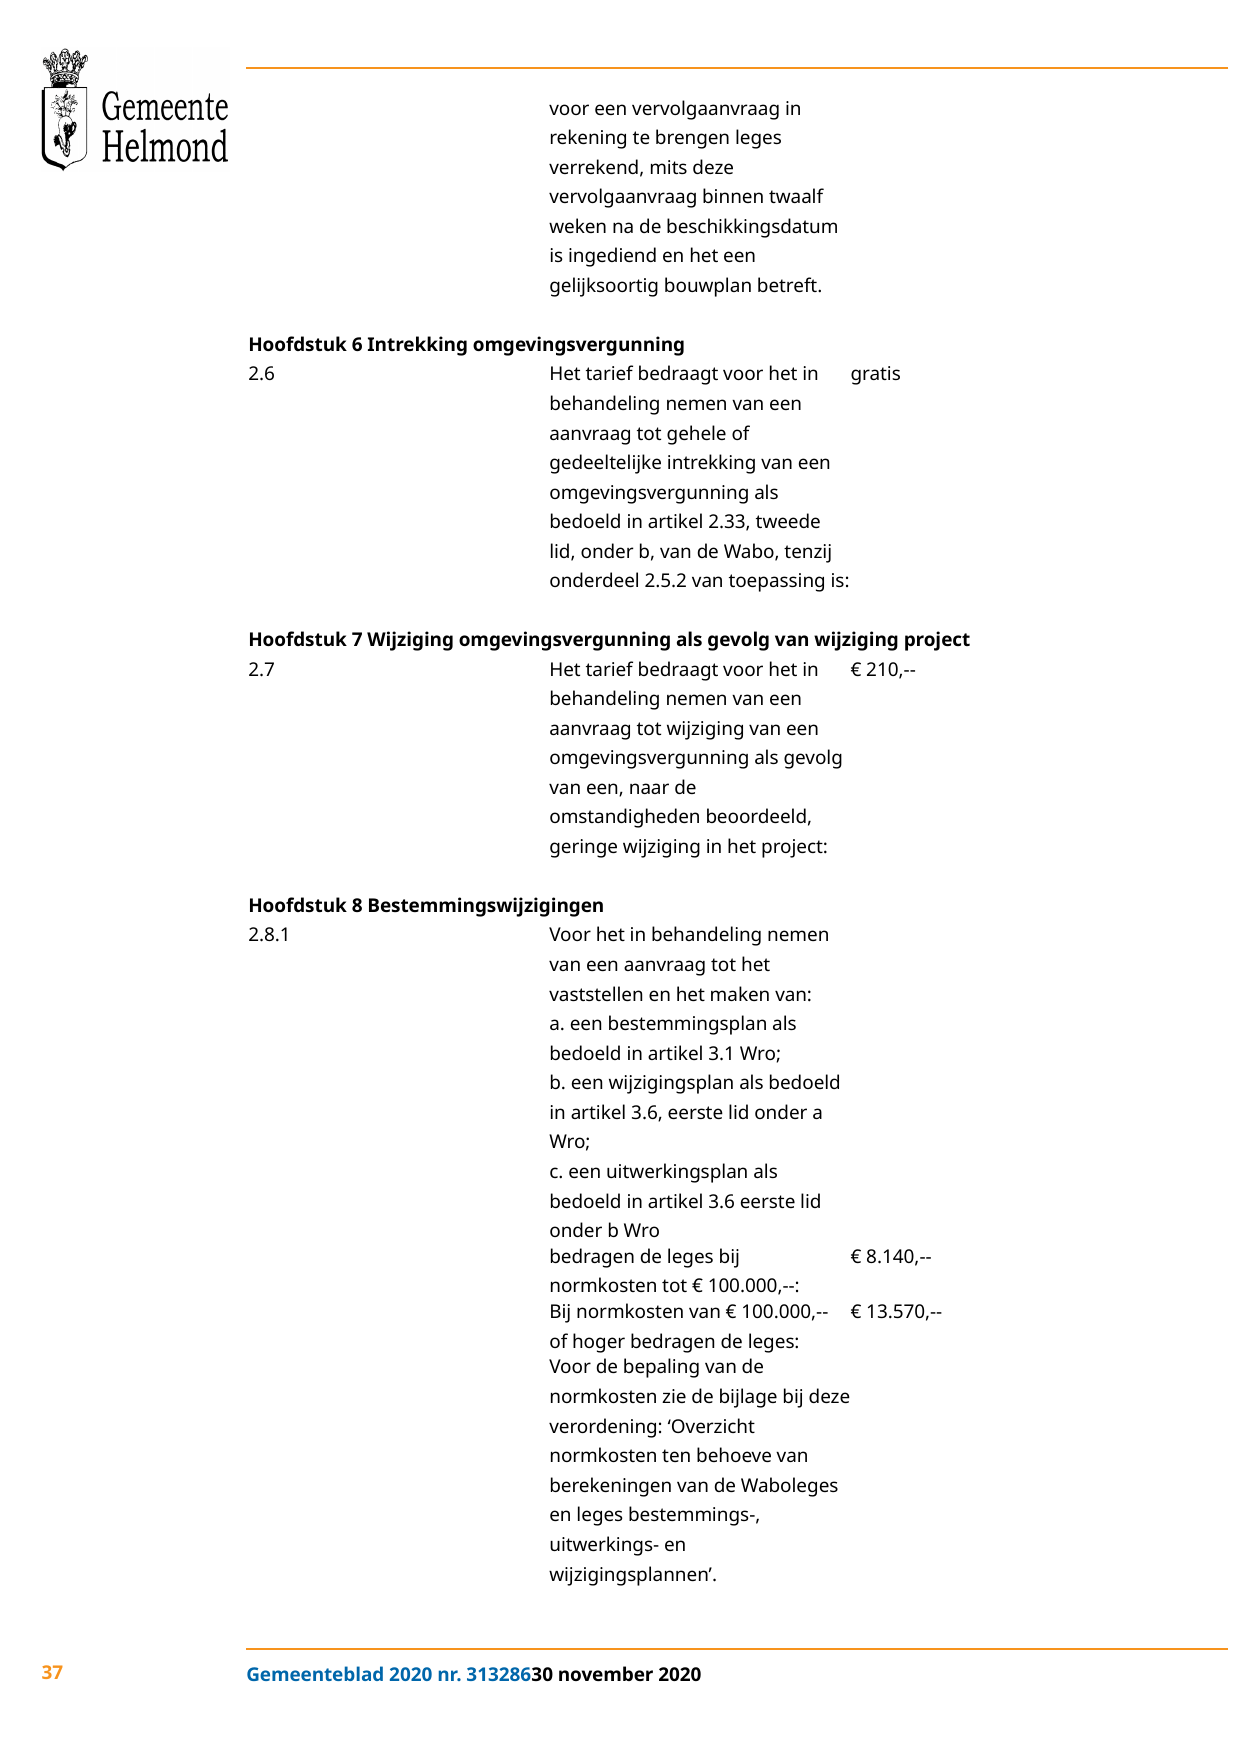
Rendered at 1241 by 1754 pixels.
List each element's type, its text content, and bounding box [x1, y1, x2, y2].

text Hoofdstuk 8 Bestemmingswijzigingen [248, 892, 1152, 918]
text Hoofdstuk 7 Wijziging omgevingsvergunning als gevolg van wijziging project [248, 626, 1152, 652]
table_header 2.8.1 [248, 922, 549, 1243]
table_cell [248, 95, 549, 298]
table_header € 210,-- [850, 656, 1152, 859]
table_header gratis [850, 361, 1152, 593]
table_cell Voor de bepaling van de normkosten zie de bijlage bij deze verordening: ‘Overzicht normkosten ten behoeve van berekeningen van de Waboleges en leges bestemmings-, uitwerkings- en wijzigingsplannen’. [549, 1354, 850, 1587]
table_cell [850, 95, 1152, 298]
table_header Voor het in behandeling nemen van een aanvraag tot het vaststellen en het maken van: a. een bestemmingsplan als bedoeld in artikel 3.1 Wro; b. een wijzigingsplan als bedoeld in artikel 3.6, eerste lid onder a Wro; c. een uitwerkingsplan als bedoeld in artikel 3.6 eerste lid onder b Wro [549, 922, 850, 1243]
table_header Het tarief bedraagt voor het in behandeling nemen van een aanvraag tot wijziging van een omgevingsvergunning als gevolg van een, naar de omstandigheden beoordeeld, geringe wijziging in het project: [549, 656, 850, 859]
table_cell voor een vervolgaanvraag in rekening te brengen leges verrekend, mits deze vervolgaanvraag binnen twaalf weken na de beschikkingsdatum is ingediend en het een gelijksoortig bouwplan betreft. [549, 95, 850, 298]
table_header 2.6 [248, 361, 549, 593]
picture [41, 47, 231, 172]
table_cell € 8.140,-- [850, 1243, 1152, 1298]
table_cell [248, 1299, 549, 1354]
text Hoofdstuk 6 Intrekking omgevingsvergunning [248, 331, 1152, 357]
table_header [850, 922, 1152, 1243]
table_header Het tarief bedraagt voor het in behandeling nemen van een aanvraag tot gehele of gedeeltelijke intrekking van een omgevingsvergunning als bedoeld in artikel 2.33, tweede lid, onder b, van de Wabo, tenzij onderdeel 2.5.2 van toepassing is: [549, 361, 850, 593]
table_cell [850, 1354, 1152, 1587]
table_cell [248, 1243, 549, 1298]
table_header 2.7 [248, 656, 549, 859]
table_cell [248, 1354, 549, 1587]
table_cell € 13.570,-- [850, 1299, 1152, 1354]
table_cell Bij normkosten van € 100.000,-- of hoger bedragen de leges: [549, 1299, 850, 1354]
table_cell bedragen de leges bij normkosten tot € 100.000,--: [549, 1243, 850, 1298]
